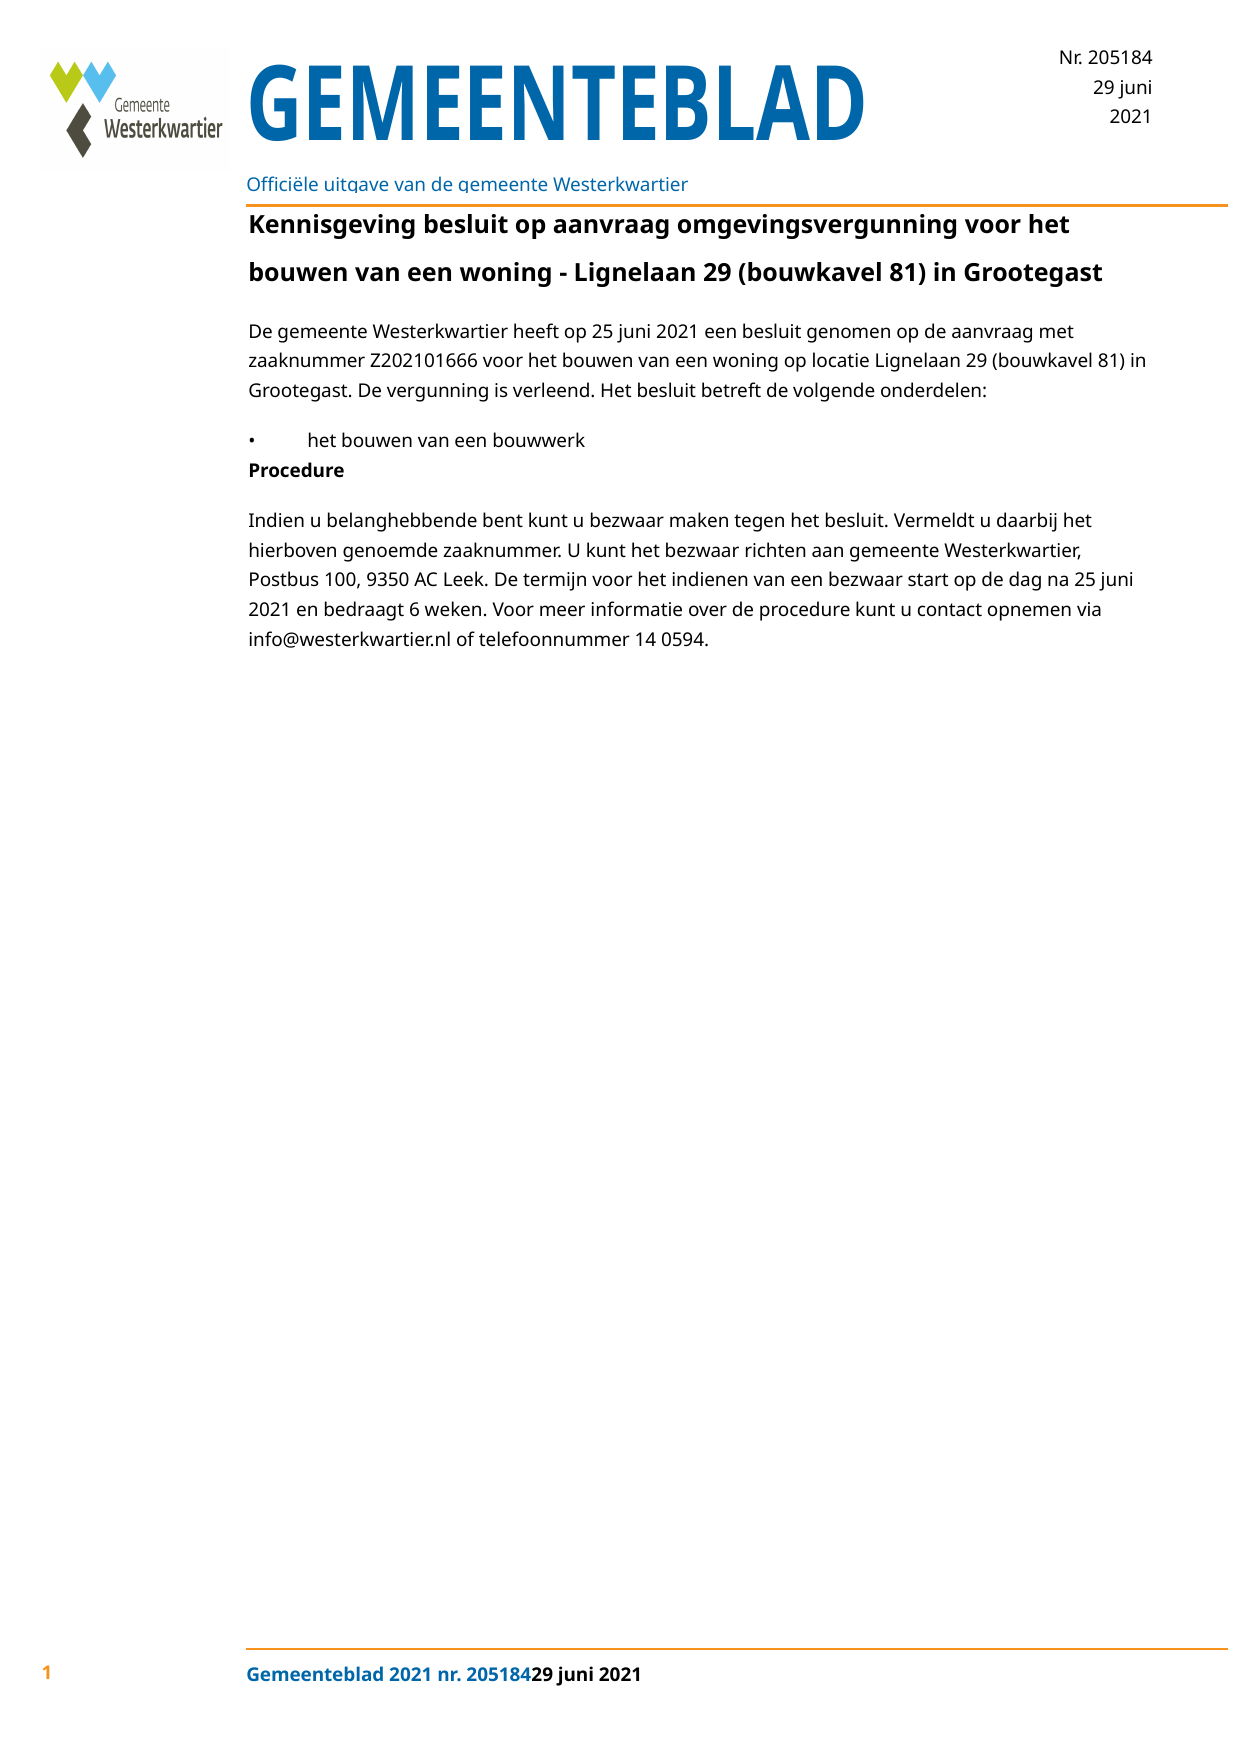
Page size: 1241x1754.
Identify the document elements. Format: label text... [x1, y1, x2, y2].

picture [41, 47, 231, 172]
list het bouwen van een bouwwerk [248, 427, 1152, 453]
text De gemeente Westerkwartier heeft op 25 juni 2021 een besluit genomen op de aanvraag met zaaknummer Z202101666 voor het bouwen van een woning op locatie Lignelaan 29 (bouwkavel 81) in Grootegast. De vergunning is verleend. Het besluit betreft de volgende onderdelen: [248, 318, 1152, 403]
text Indien u belanghebbende bent kunt u bezwaar maken tegen het besluit. Vermeldt u daarbij het hierboven genoemde zaaknummer. U kunt het bezwaar richten aan gemeente Westerkwartier, Postbus 100, 9350 AC Leek. De termijn voor het indienen van een bezwaar start op de dag na 25 juni 2021 en bedraagt 6 weken. Voor meer informatie over de procedure kunt u contact opnemen via info@westerkwartier.nl of telefoonnummer 14 0594. [248, 507, 1152, 652]
text Kennisgeving besluit op aanvraag omgevingsvergunning voor het bouwen van een woning - Lignelaan 29 (bouwkavel 81) in Grootegast [248, 207, 1152, 288]
text Procedure [248, 457, 1152, 483]
